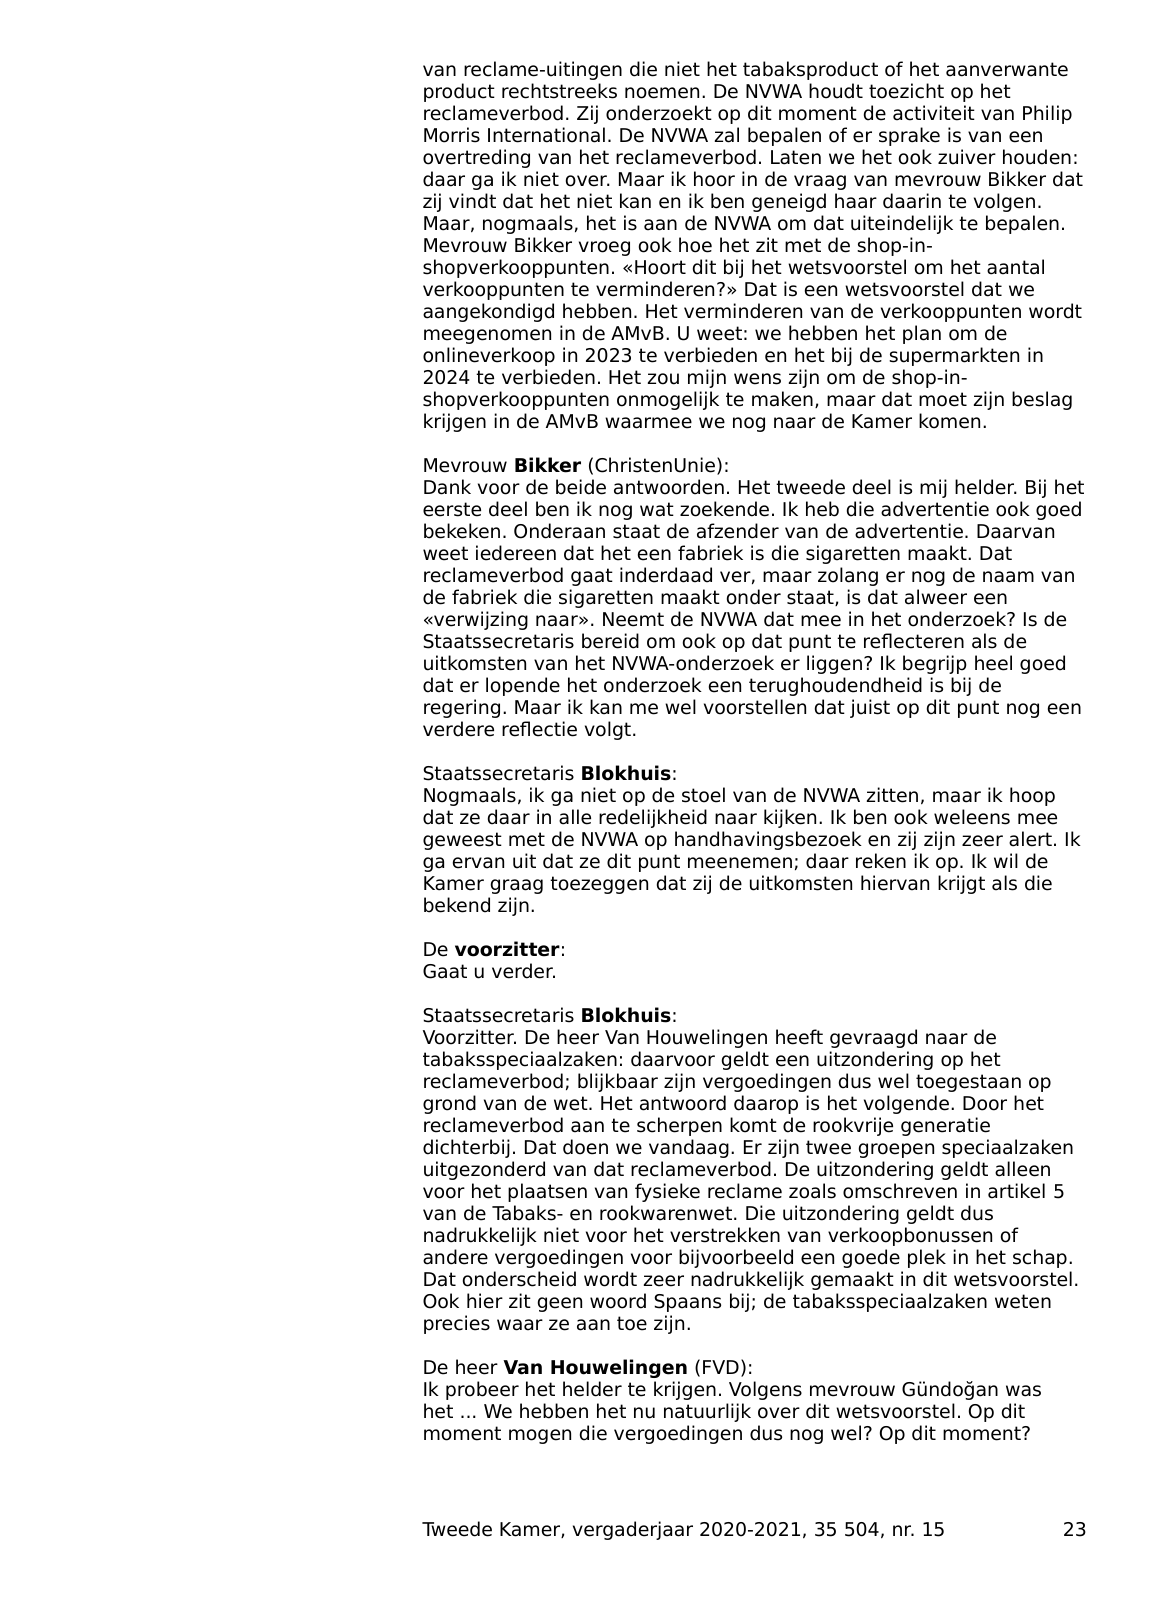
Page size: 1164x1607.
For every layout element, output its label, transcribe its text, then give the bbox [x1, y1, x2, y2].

text Staatssecretaris Blokhuis: [422, 1005, 1087, 1027]
text Ik probeer het helder te krijgen. Volgens mevrouw Gündoğan was het ... We hebben het nu natuurlijk over dit wetsvoorstel. Op dit moment mogen die vergoedingen dus nog wel? Op dit moment? [422, 1379, 1087, 1445]
text Dank voor de beide antwoorden. Het tweede deel is mij helder. Bij het eerste deel ben ik nog wat zoekende. Ik heb die advertentie ook goed bekeken. Onderaan staat de afzender van de advertentie. Daarvan weet iedereen dat het een fabriek is die sigaretten maakt. Dat reclameverbod gaat inderdaad ver, maar zolang er nog de naam van de fabriek die sigaretten maakt onder staat, is dat alweer een «verwijzing naar». Neemt de NVWA dat mee in het onderzoek? Is de Staatssecretaris bereid om ook op dat punt te reflecteren als de uitkomsten van het NVWA-onderzoek er liggen? Ik begrijp heel goed dat er lopende het onderzoek een terughoudendheid is bij de regering. Maar ik kan me wel voorstellen dat juist op dit punt nog een verdere reflectie volgt. [422, 477, 1087, 741]
text Nogmaals, ik ga niet op de stoel van de NVWA zitten, maar ik hoop dat ze daar in alle redelijkheid naar kijken. Ik ben ook weleens mee geweest met de NVWA op handhavingsbezoek en zij zijn zeer alert. Ik ga ervan uit dat ze dit punt meenemen; daar reken ik op. Ik wil de Kamer graag toezeggen dat zij de uitkomsten hiervan krijgt als die bekend zijn. [422, 785, 1087, 917]
text Mevrouw Bikker (ChristenUnie): [422, 455, 1087, 477]
text Staatssecretaris Blokhuis: [422, 763, 1087, 785]
text De voorzitter: [422, 939, 1087, 961]
text Voorzitter. De heer Van Houwelingen heeft gevraagd naar de tabaksspeciaalzaken: daarvoor geldt een uitzondering op het reclameverbod; blijkbaar zijn vergoedingen dus wel toegestaan op grond van de wet. Het antwoord daarop is het volgende. Door het reclameverbod aan te scherpen komt de rookvrije generatie dichterbij. Dat doen we vandaag. Er zijn twee groepen speciaalzaken uitgezonderd van dat reclameverbod. De uitzondering geldt alleen voor het plaatsen van fysieke reclame zoals omschreven in artikel 5 van de Tabaks- en rookwarenwet. Die uitzondering geldt dus nadrukkelijk niet voor het verstrekken van verkoopbonussen of andere vergoedingen voor bijvoorbeeld een goede plek in het schap. Dat onderscheid wordt zeer nadrukkelijk gemaakt in dit wetsvoorstel. Ook hier zit geen woord Spaans bij; de tabaksspeciaalzaken weten precies waar ze aan toe zijn. [422, 1027, 1087, 1335]
text van reclame-uitingen die niet het tabaksproduct of het aanverwante product rechtstreeks noemen. De NVWA houdt toezicht op het reclameverbod. Zij onderzoekt op dit moment de activiteit van Philip Morris International. De NVWA zal bepalen of er sprake is van een overtreding van het reclameverbod. Laten we het ook zuiver houden: daar ga ik niet over. Maar ik hoor in de vraag van mevrouw Bikker dat zij vindt dat het niet kan en ik ben geneigd haar daarin te volgen. Maar, nogmaals, het is aan de NVWA om dat uiteindelijk te bepalen. [422, 59, 1087, 235]
text Gaat u verder. [422, 961, 1087, 983]
text Mevrouw Bikker vroeg ook hoe het zit met de shop-in-shopverkooppunten. «Hoort dit bij het wetsvoorstel om het aantal verkooppunten te verminderen?» Dat is een wetsvoorstel dat we aangekondigd hebben. Het verminderen van de verkooppunten wordt meegenomen in de AMvB. U weet: we hebben het plan om de onlineverkoop in 2023 te verbieden en het bij de supermarkten in 2024 te verbieden. Het zou mijn wens zijn om de shop-in-shopverkooppunten onmogelijk te maken, maar dat moet zijn beslag krijgen in de AMvB waarmee we nog naar de Kamer komen. [422, 235, 1087, 433]
text De heer Van Houwelingen (FVD): [422, 1357, 1087, 1379]
